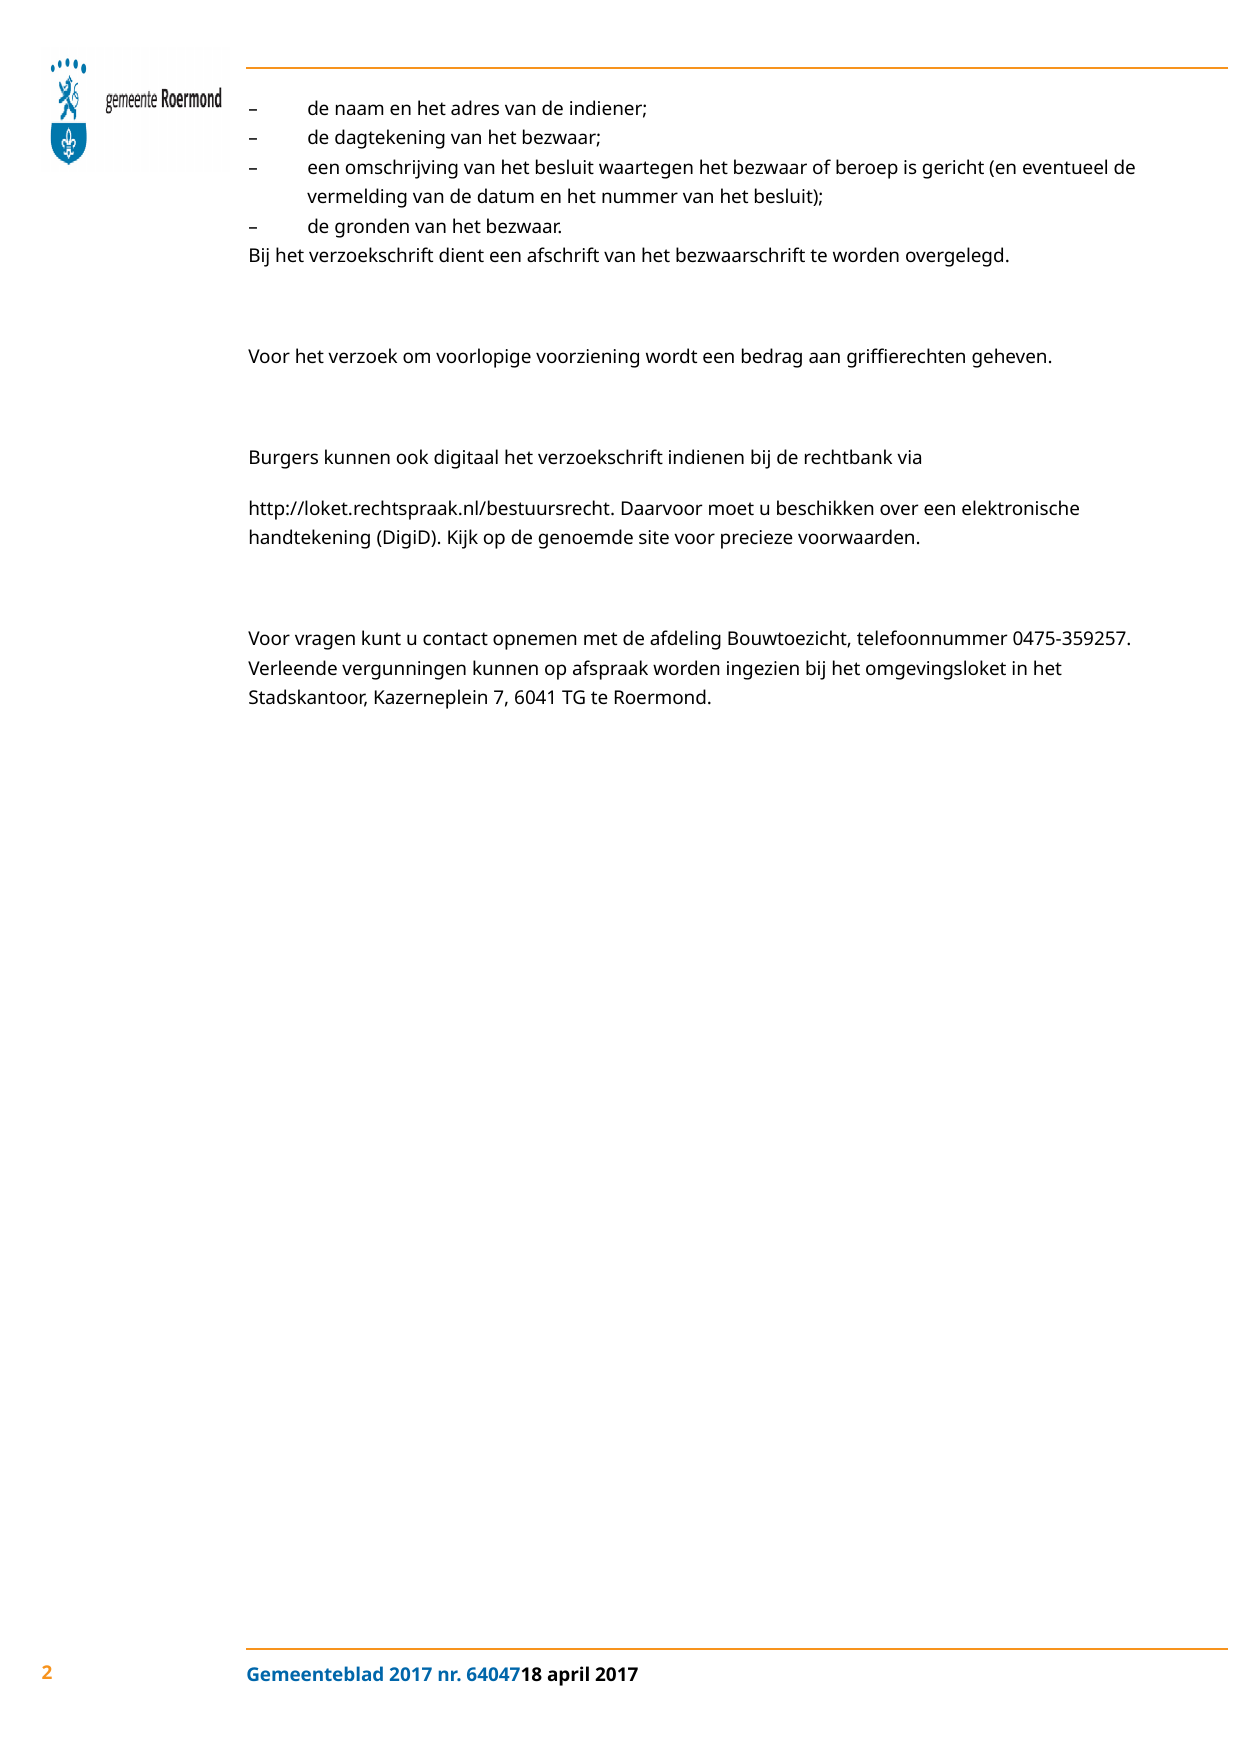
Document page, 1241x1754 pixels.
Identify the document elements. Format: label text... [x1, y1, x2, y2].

text http://loket.rechtspraak.nl/bestuursrecht. Daarvoor moet u beschikken over een elektronische handtekening (DigiD). Kijk op de genoemde site voor precieze voorwaarden. [248, 495, 1152, 550]
text Voor vragen kunt u contact opnemen met de afdeling Bouwtoezicht, telefoonnummer 0475-359257. Verleende vergunningen kunnen op afspraak worden ingezien bij het omgevingsloket in het Stadskantoor, Kazerneplein 7, 6041 TG te Roermond. [248, 625, 1152, 710]
text Burgers kunnen ook digitaal het verzoekschrift indienen bij de rechtbank via [248, 444, 1152, 470]
list de dagtekening van het bezwaar; [248, 124, 1152, 150]
text Bij het verzoekschrift dient een afschrift van het bezwaarschrift te worden overgelegd. [248, 243, 1152, 268]
picture [41, 47, 231, 172]
list de gronden van het bezwaar. [248, 213, 1152, 239]
list een omschrijving van het besluit waartegen het bezwaar of beroep is gericht (en eventueel de vermelding van de datum en het nummer van het besluit); [248, 154, 1152, 209]
text Voor het verzoek om voorlopige voorziening wordt een bedrag aan griffierechten geheven. [248, 343, 1152, 369]
list de naam en het adres van de indiener; [248, 95, 1152, 121]
